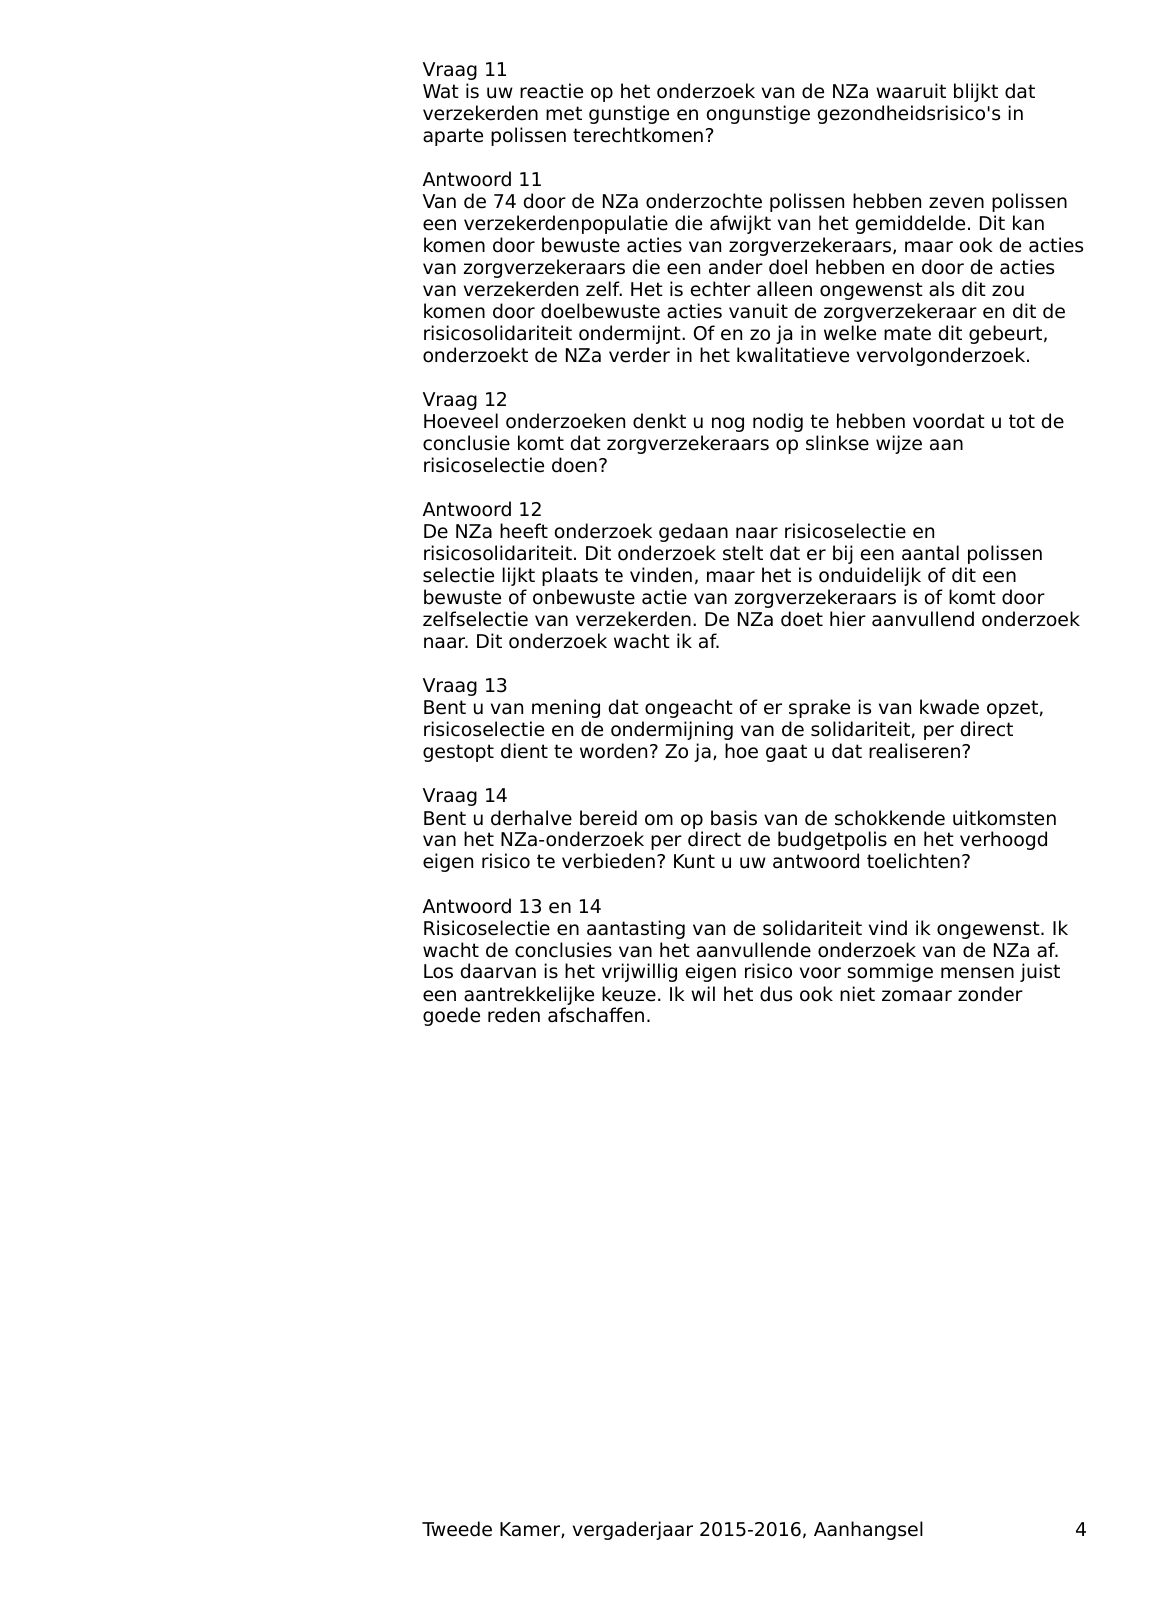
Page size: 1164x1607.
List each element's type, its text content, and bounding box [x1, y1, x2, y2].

text Antwoord 13 en 14 [422, 896, 1087, 917]
text De NZa heeft onderzoek gedaan naar risicoselectie en risicosolidariteit. Dit onderzoek stelt dat er bij een aantal polissen selectie lijkt plaats te vinden, maar het is onduidelijk of dit een bewuste of onbewuste actie van zorgverzekeraars is of komt door zelfselectie van verzekerden. De NZa doet hier aanvullend onderzoek naar. Dit onderzoek wacht ik af. [422, 521, 1087, 653]
text Vraag 14 [422, 785, 1087, 807]
text Hoeveel onderzoeken denkt u nog nodig te hebben voordat u tot de conclusie komt dat zorgverzekeraars op slinkse wijze aan risicoselectie doen? [422, 411, 1087, 477]
text Risicoselectie en aantasting van de solidariteit vind ik ongewenst. Ik wacht de conclusies van het aanvullende onderzoek van de NZa af. Los daarvan is het vrijwillig eigen risico voor sommige mensen juist een aantrekkelijke keuze. Ik wil het dus ook niet zomaar zonder goede reden afschaffen. [422, 917, 1087, 1027]
text Antwoord 11 [422, 169, 1087, 191]
text Bent u van mening dat ongeacht of er sprake is van kwade opzet, risicoselectie en de ondermijning van de solidariteit, per direct gestopt dient te worden? Zo ja, hoe gaat u dat realiseren? [422, 697, 1087, 763]
text Bent u derhalve bereid om op basis van de schokkende uitkomsten van het NZa-onderzoek per direct de budgetpolis en het verhoogd eigen risico te verbieden? Kunt u uw antwoord toelichten? [422, 807, 1087, 873]
text Van de 74 door de NZa onderzochte polissen hebben zeven polissen een verzekerdenpopulatie die afwijkt van het gemiddelde. Dit kan komen door bewuste acties van zorgverzekeraars, maar ook de acties van zorgverzekeraars die een ander doel hebben en door de acties van verzekerden zelf. Het is echter alleen ongewenst als dit zou komen door doelbewuste acties vanuit de zorgverzekeraar en dit de risicosolidariteit ondermijnt. Of en zo ja in welke mate dit gebeurt, onderzoekt de NZa verder in het kwalitatieve vervolgonderzoek. [422, 191, 1087, 367]
text Vraag 12 [422, 389, 1087, 411]
text Antwoord 12 [422, 499, 1087, 521]
text Vraag 13 [422, 675, 1087, 697]
text Vraag 11 [422, 59, 1087, 81]
text Wat is uw reactie op het onderzoek van de NZa waaruit blijkt dat verzekerden met gunstige en ongunstige gezondheidsrisico's in aparte polissen terechtkomen? [422, 81, 1087, 147]
